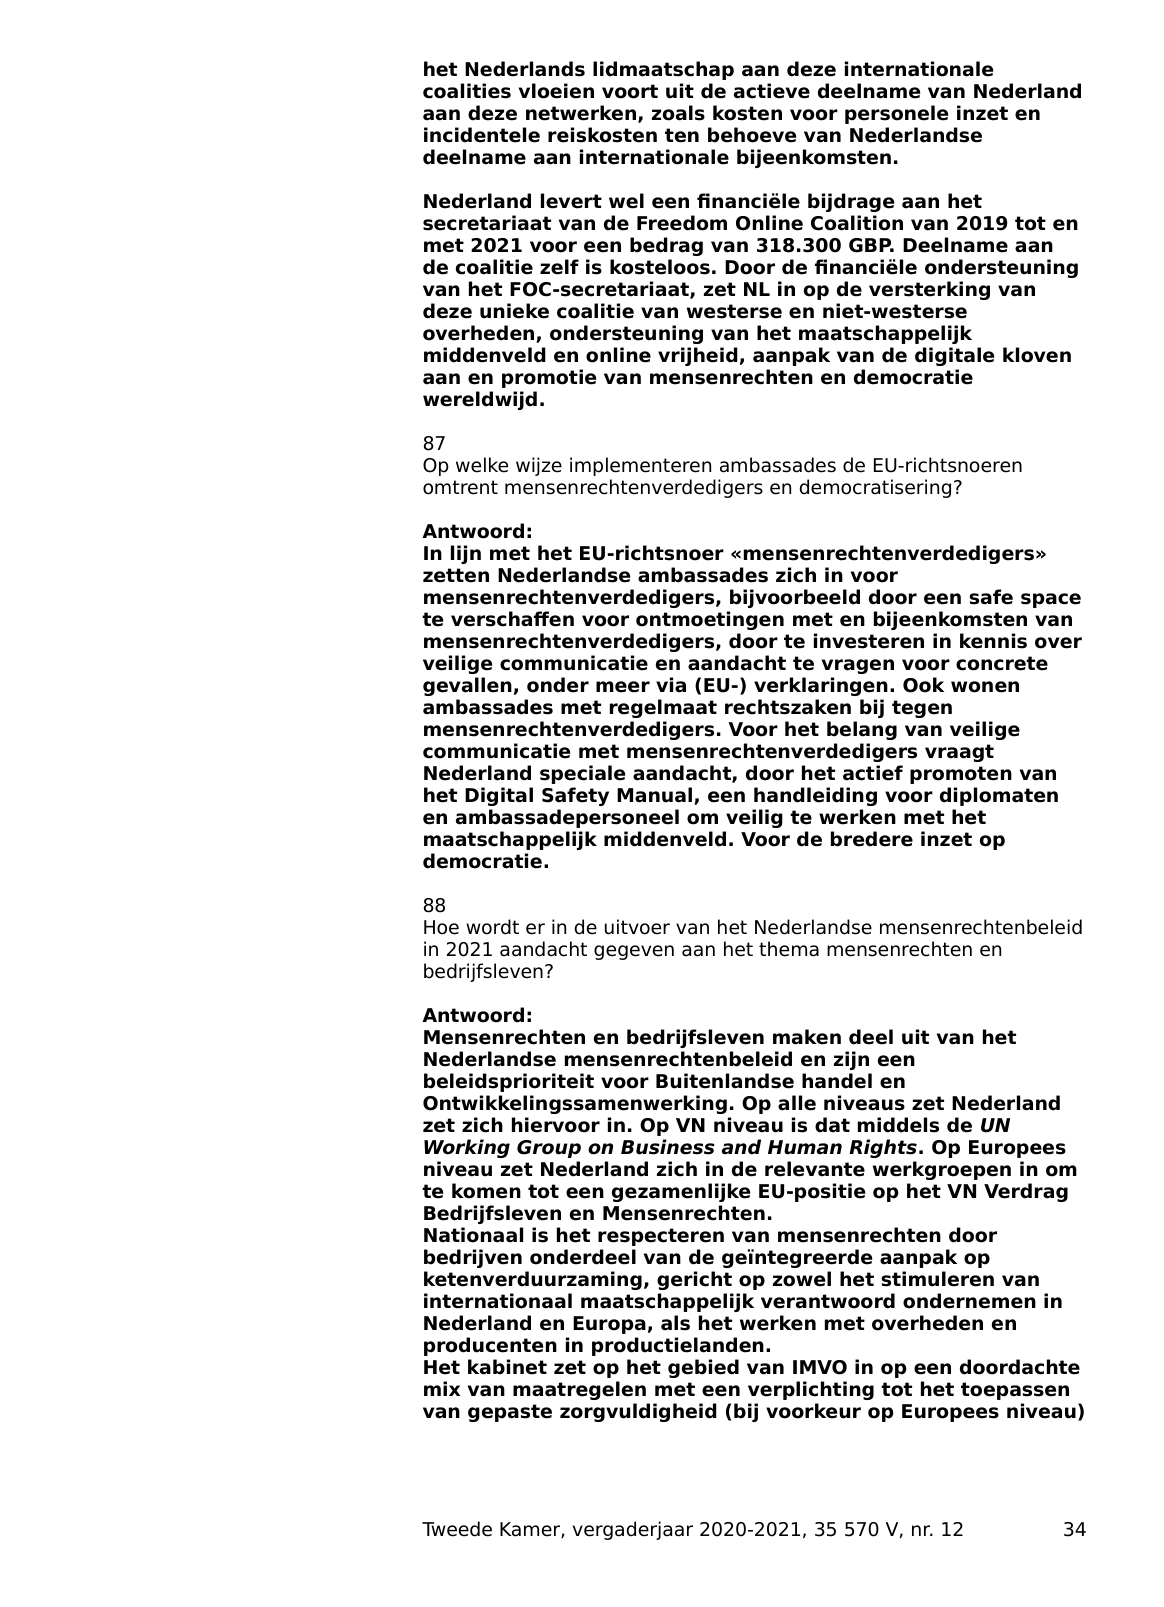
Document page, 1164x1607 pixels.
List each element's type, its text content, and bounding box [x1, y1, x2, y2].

text Nationaal is het respecteren van mensenrechten door bedrijven onderdeel van de geïntegreerde aanpak op ketenverduurzaming, gericht op zowel het stimuleren van internationaal maatschappelijk verantwoord ondernemen in Nederland en Europa, als het werken met overheden en producenten in productielanden. [422, 1225, 1087, 1357]
text Het kabinet zet op het gebied van IMVO in op een doordachte mix van maatregelen met een verplichting tot het toepassen van gepaste zorgvuldigheid (bij voorkeur op Europees niveau) [422, 1357, 1087, 1423]
text 87 [422, 433, 1087, 455]
text Antwoord: [422, 521, 1087, 543]
text In lijn met het EU-richtsnoer «mensenrechtenverdedigers» zetten Nederlandse ambassades zich in voor mensenrechtenverdedigers, bijvoorbeeld door een safe space te verschaffen voor ontmoetingen met en bijeenkomsten van mensenrechtenverdedigers, door te investeren in kennis over veilige communicatie en aandacht te vragen voor concrete gevallen, onder meer via (EU-) verklaringen. Ook wonen ambassades met regelmaat rechtszaken bij tegen mensenrechtenverdedigers. Voor het belang van veilige communicatie met mensenrechtenverdedigers vraagt Nederland speciale aandacht, door het actief promoten van het Digital Safety Manual, een handleiding voor diplomaten en ambassadepersoneel om veilig te werken met het maatschappelijk middenveld. Voor de bredere inzet op democratie. [422, 543, 1087, 873]
text Nederland levert wel een financiële bijdrage aan het secretariaat van de Freedom Online Coalition van 2019 tot en met 2021 voor een bedrag van 318.300 GBP. Deelname aan de coalitie zelf is kosteloos. Door de financiële ondersteuning van het FOC-secretariaat, zet NL in op de versterking van deze unieke coalitie van westerse en niet-westerse overheden, ondersteuning van het maatschappelijk middenveld en online vrijheid, aanpak van de digitale kloven aan en promotie van mensenrechten en democratie wereldwijd. [422, 191, 1087, 411]
text Op welke wijze implementeren ambassades de EU-richtsnoeren omtrent mensenrechtenverdedigers en democratisering? [422, 455, 1087, 499]
text Mensenrechten en bedrijfsleven maken deel uit van het Nederlandse mensenrechtenbeleid en zijn een beleidsprioriteit voor Buitenlandse handel en Ontwikkelingssamenwerking. Op alle niveaus zet Nederland zet zich hiervoor in. Op VN niveau is dat middels de UN Working Group on Business and Human Rights. Op Europees niveau zet Nederland zich in de relevante werkgroepen in om te komen tot een gezamenlijke EU-positie op het VN Verdrag Bedrijfsleven en Mensenrechten. [422, 1027, 1087, 1225]
text het Nederlands lidmaatschap aan deze internationale coalities vloeien voort uit de actieve deelname van Nederland aan deze netwerken, zoals kosten voor personele inzet en incidentele reiskosten ten behoeve van Nederlandse deelname aan internationale bijeenkomsten. [422, 59, 1087, 169]
text Hoe wordt er in de uitvoer van het Nederlandse mensenrechtenbeleid in 2021 aandacht gegeven aan het thema mensenrechten en bedrijfsleven? [422, 917, 1087, 983]
text 88 [422, 895, 1087, 917]
text Antwoord: [422, 1005, 1087, 1027]
